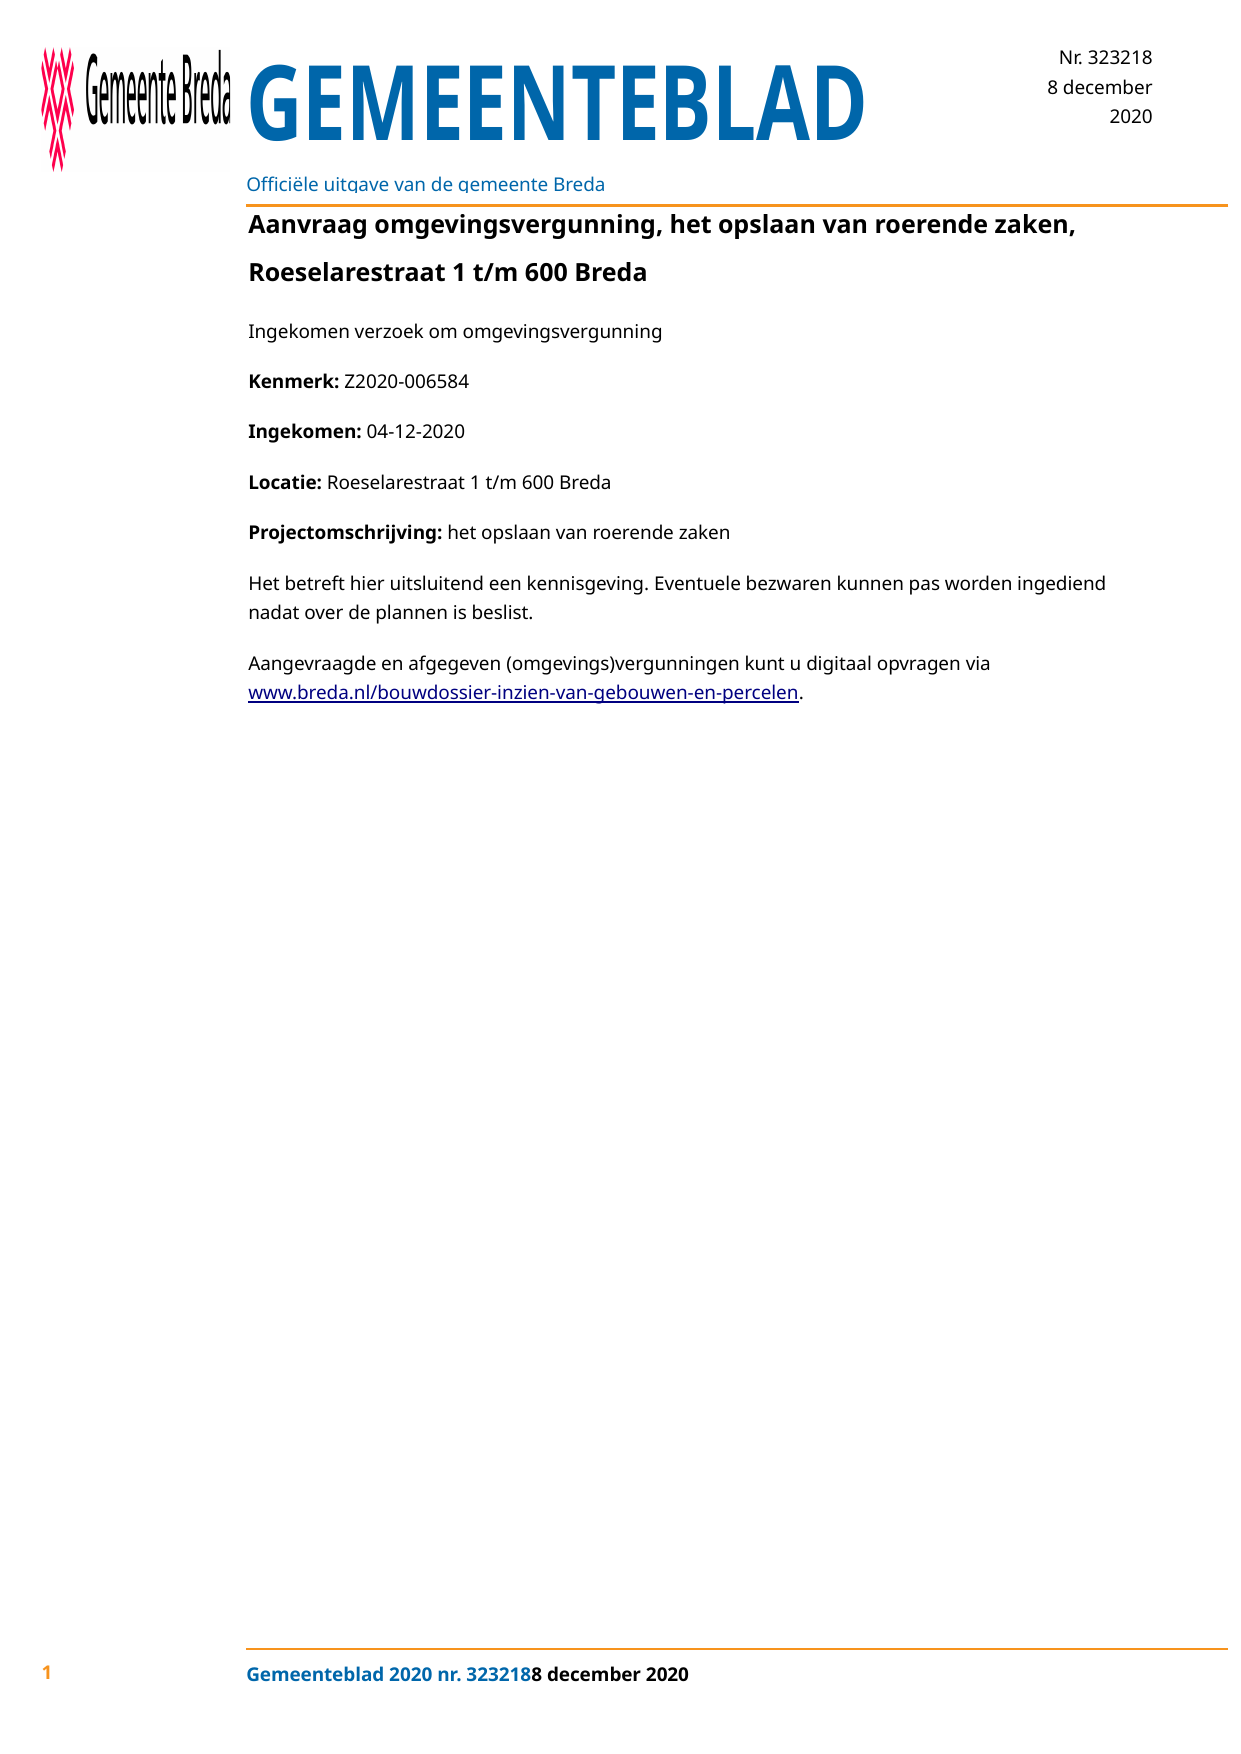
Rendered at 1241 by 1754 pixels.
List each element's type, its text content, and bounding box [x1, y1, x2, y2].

text Ingekomen verzoek om omgevingsvergunning [248, 318, 1152, 344]
text Aangevraagde en afgegeven (omgevings)vergunningen kunt u digitaal opvragen via www.breda.nl/bouwdossier-inzien-van-gebouwen-en-percelen. [248, 650, 1152, 705]
text Kenmerk: Z2020-006584 [248, 368, 1152, 394]
text Het betreft hier uitsluitend een kennisgeving. Eventuele bezwaren kunnen pas worden ingediend nadat over de plannen is beslist. [248, 570, 1152, 625]
text Aanvraag omgevingsvergunning, het opslaan van roerende zaken, Roeselarestraat 1 t/m 600 Breda [248, 207, 1152, 288]
text Ingekomen: 04-12-2020 [248, 419, 1152, 444]
text Locatie: Roeselarestraat 1 t/m 600 Breda [248, 469, 1152, 495]
text Projectomschrijving: het opslaan van roerende zaken [248, 519, 1152, 545]
picture [41, 47, 231, 172]
